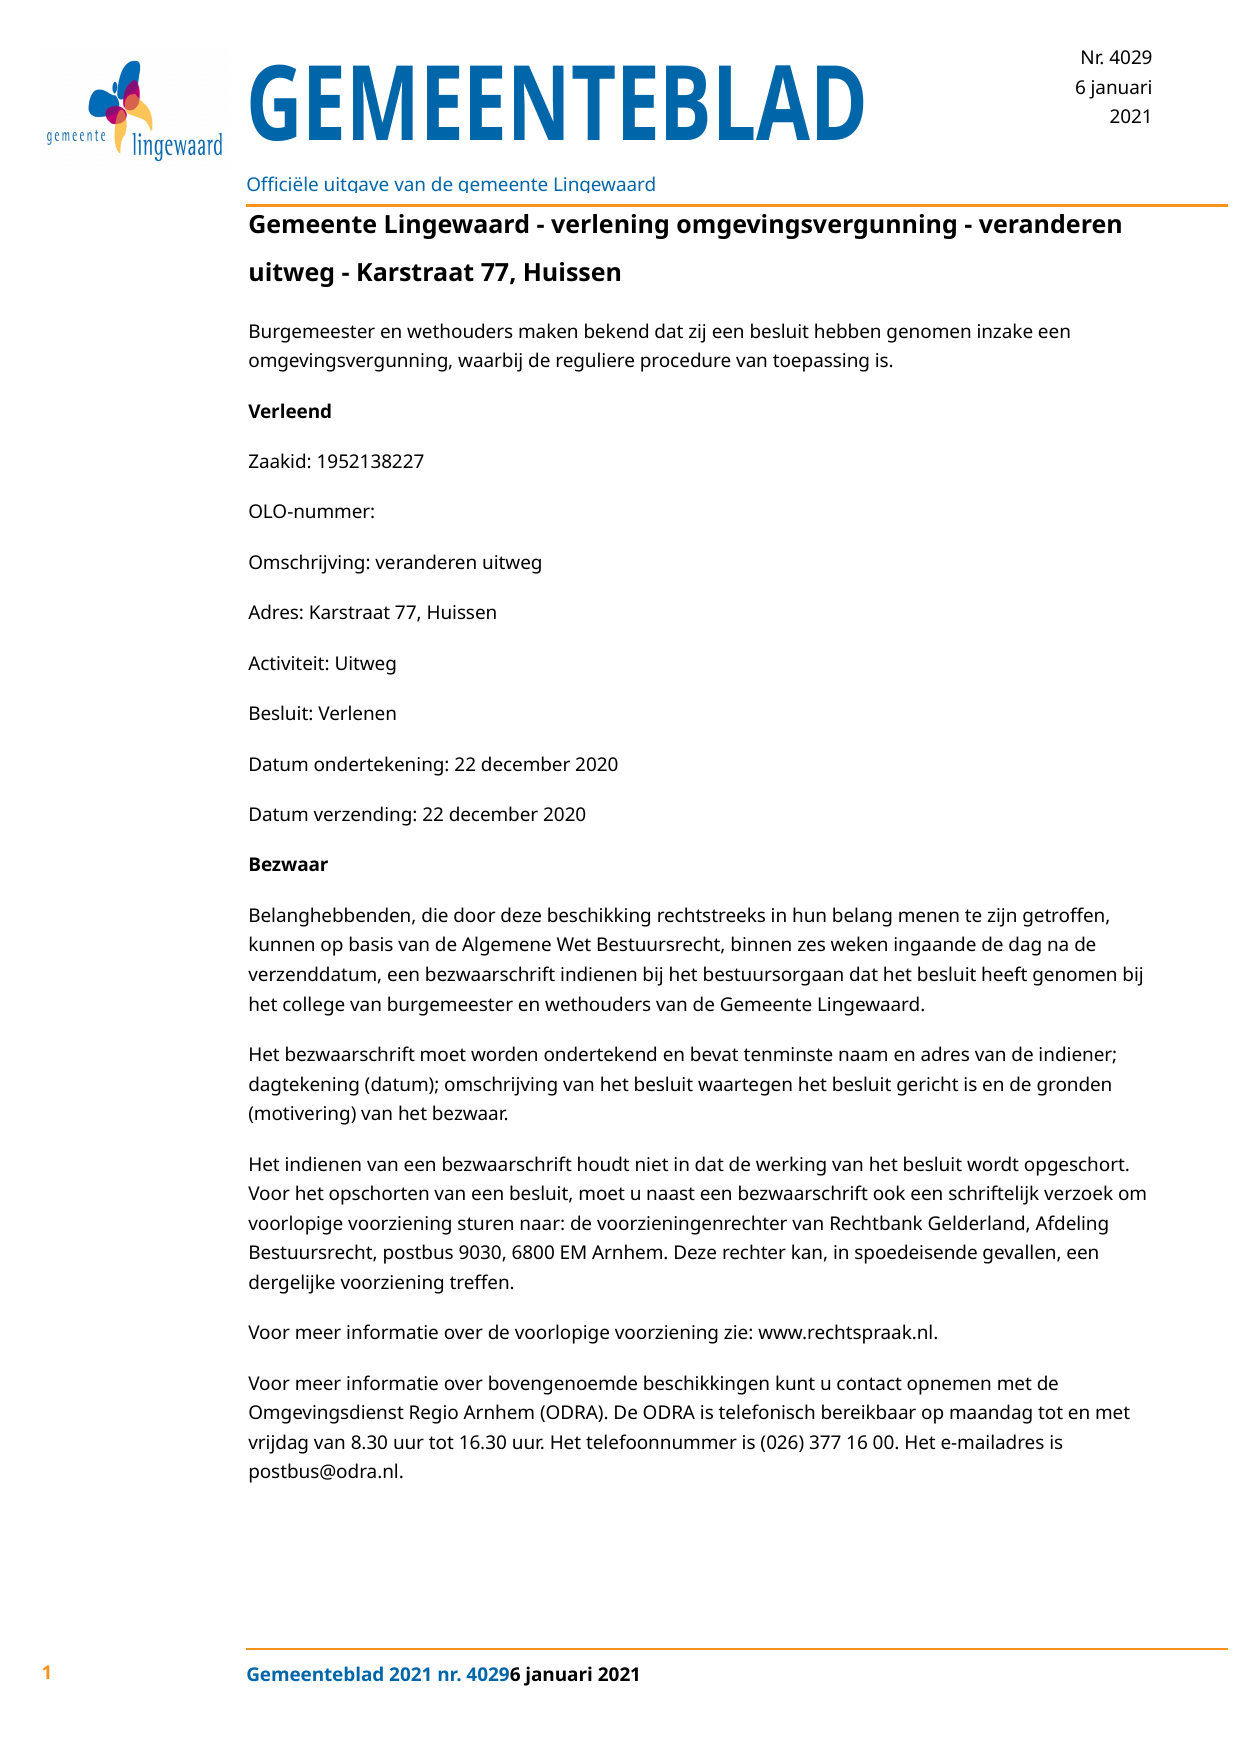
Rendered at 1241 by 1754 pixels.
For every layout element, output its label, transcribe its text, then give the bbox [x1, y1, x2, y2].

text Datum verzending: 22 december 2020 [248, 801, 1152, 827]
text Gemeente Lingewaard - verlening omgevingsvergunning - veranderen uitweg - Karstraat 77, Huissen [248, 207, 1152, 288]
text Het bezwaarschrift moet worden ondertekend en bevat tenminste naam en adres van de indiener; dagtekening (datum); omschrijving van het besluit waartegen het besluit gericht is en de gronden (motivering) van het bezwaar. [248, 1041, 1152, 1126]
text Belanghebbenden, die door deze beschikking rechtstreeks in hun belang menen te zijn getroffen, kunnen op basis van de Algemene Wet Bestuursrecht, binnen zes weken ingaande de dag na de verzenddatum, een bezwaarschrift indienen bij het bestuursorgaan dat het besluit heeft genomen bij het college van burgemeester en wethouders van de Gemeente Lingewaard. [248, 902, 1152, 1017]
text Activiteit: Uitweg [248, 650, 1152, 676]
text Voor meer informatie over de voorlopige voorziening zie: www.rechtspraak.nl. [248, 1319, 1152, 1345]
text OLO-nummer: [248, 499, 1152, 524]
text Verleend [248, 398, 1152, 424]
text Besluit: Verlenen [248, 700, 1152, 726]
text Zaakid: 1952138227 [248, 448, 1152, 474]
picture [41, 47, 231, 172]
text Datum ondertekening: 22 december 2020 [248, 751, 1152, 777]
text Het indienen van een bezwaarschrift houdt niet in dat de werking van het besluit wordt opgeschort. Voor het opschorten van een besluit, moet u naast een bezwaarschrift ook een schriftelijk verzoek om voorlopige voorziening sturen naar: de voorzieningenrechter van Rechtbank Gelderland, Afdeling Bestuursrecht, postbus 9030, 6800 EM Arnhem. Deze rechter kan, in spoedeisende gevallen, een dergelijke voorziening treffen. [248, 1151, 1152, 1295]
text Adres: Karstraat 77, Huissen [248, 599, 1152, 625]
text Voor meer informatie over bovengenoemde beschikkingen kunt u contact opnemen met de Omgevingsdienst Regio Arnhem (ODRA). De ODRA is telefonisch bereikbaar op maandag tot en met vrijdag van 8.30 uur tot 16.30 uur. Het telefoonnummer is (026) 377 16 00. Het e-mailadres is postbus@odra.nl. [248, 1370, 1152, 1484]
text Omschrijving: veranderen uitweg [248, 549, 1152, 575]
text Bezwaar [248, 852, 1152, 877]
text Burgemeester en wethouders maken bekend dat zij een besluit hebben genomen inzake een omgevingsvergunning, waarbij de reguliere procedure van toepassing is. [248, 318, 1152, 373]
